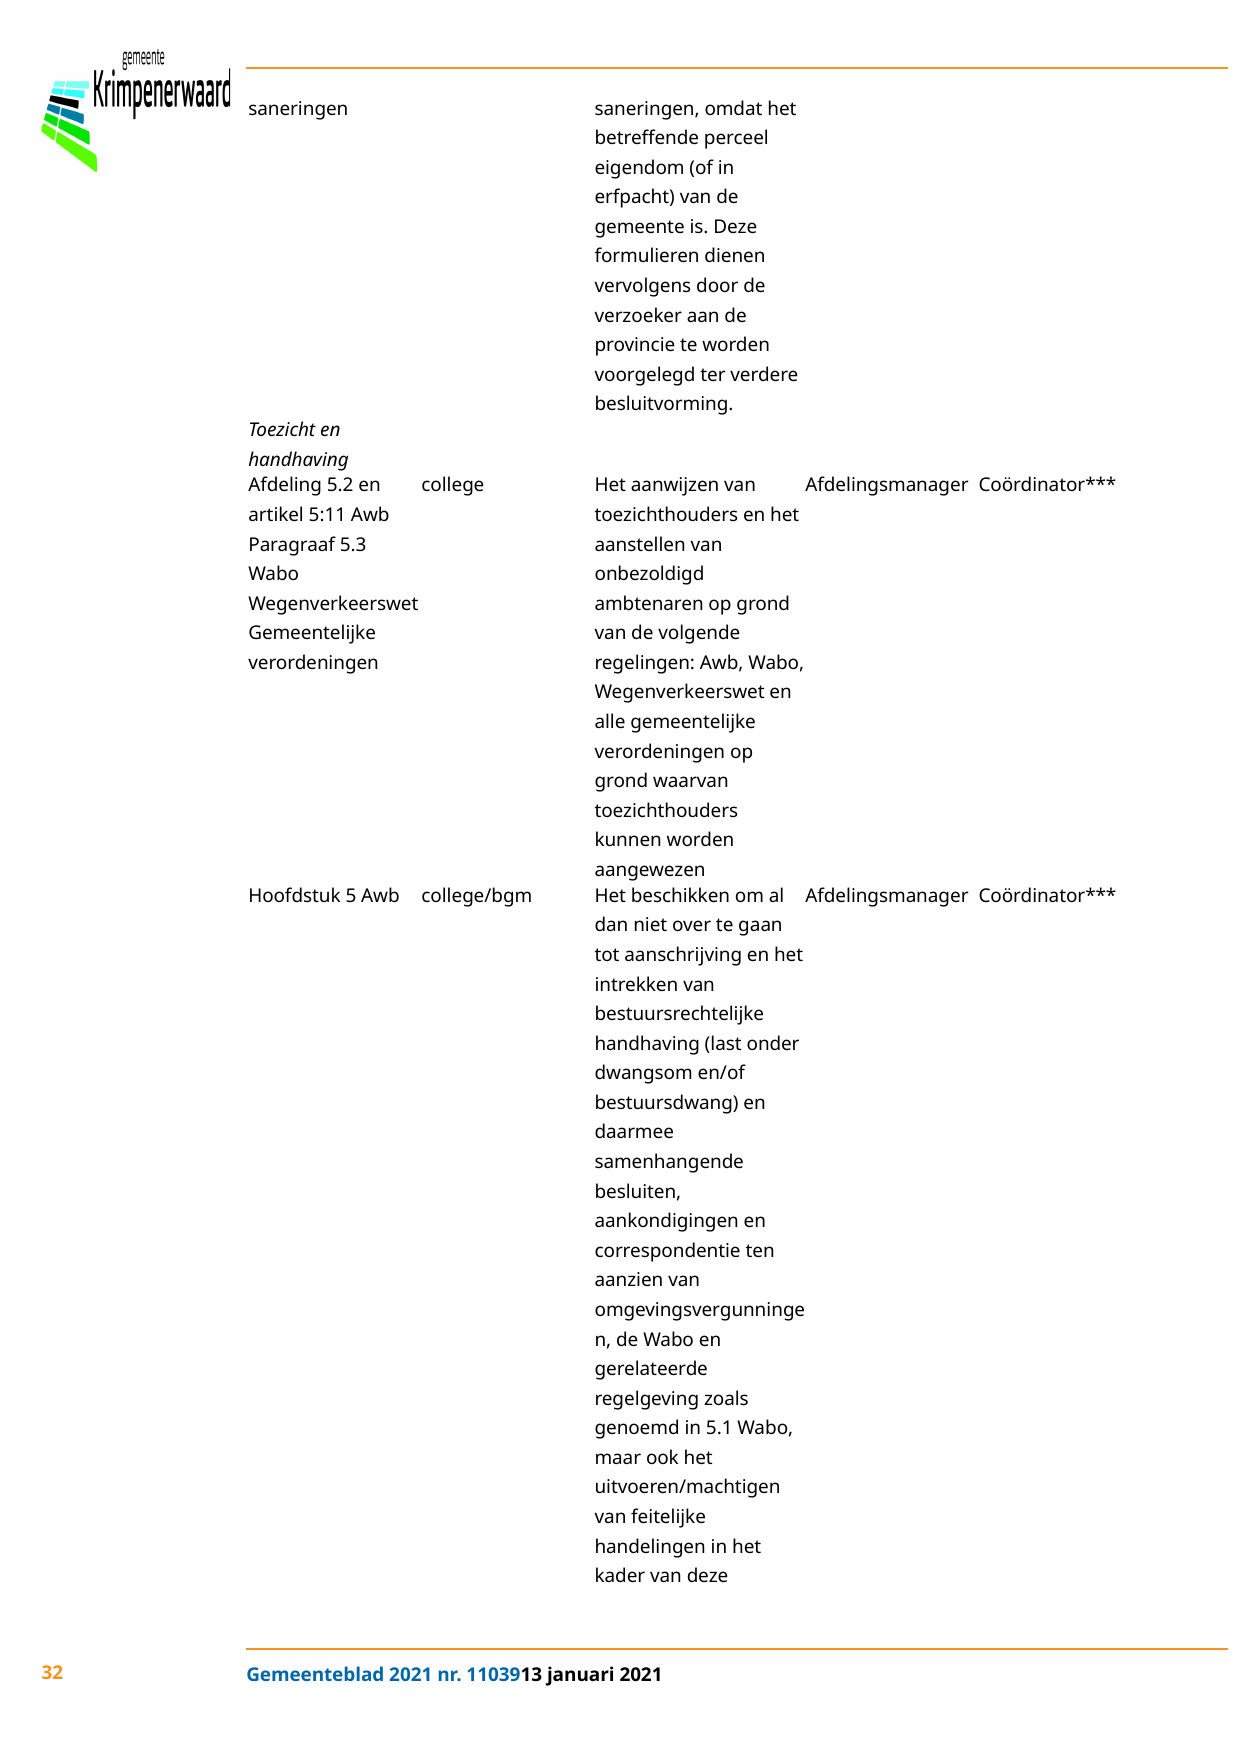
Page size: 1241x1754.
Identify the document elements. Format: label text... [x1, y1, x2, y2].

table_cell college [421, 472, 594, 882]
table_cell Het beschikken om al dan niet over te gaan tot aanschrijving en het intrekken van bestuursrechtelijke handhaving (last onder dwangsom en/of bestuursdwang) en daarmee samenhangende besluiten, aankondigingen en correspondentie ten aanzien van omgevingsvergunningen, de Wabo en gerelateerde regelgeving zoals genoemd in 5.1 Wabo, maar ook het uitvoeren/machtigen van feitelijke handelingen in het kader van deze [594, 882, 805, 1588]
table_cell saneringen, omdat het betreffende perceel eigendom (of in erfpacht) van de gemeente is. Deze formulieren dienen vervolgens door de verzoeker aan de provincie te worden voorgelegd ter verdere besluitvorming. [594, 95, 805, 416]
table_cell Coördinator*** [978, 472, 1152, 882]
table_cell [421, 416, 594, 472]
table_cell Afdelingsmanager [805, 472, 978, 882]
table_cell saneringen [248, 95, 421, 416]
table_cell college/bgm [421, 882, 594, 1588]
table_cell [805, 95, 978, 416]
table_cell [978, 416, 1152, 472]
table_cell Coördinator*** [978, 882, 1152, 1588]
table_cell Hoofdstuk 5 Awb [248, 882, 421, 1588]
picture [41, 47, 231, 172]
table_cell [978, 95, 1152, 416]
table_cell [594, 416, 805, 472]
table_cell Toezicht en handhaving [248, 416, 421, 472]
table_cell Het aanwijzen van toezichthouders en het aanstellen van onbezoldigd ambtenaren op grond van de volgende regelingen: Awb, Wabo, Wegenverkeerswet en alle gemeentelijke verordeningen op grond waarvan toezichthouders kunnen worden aangewezen [594, 472, 805, 882]
table_cell [805, 416, 978, 472]
table_cell [421, 95, 594, 416]
table_cell Afdelingsmanager [805, 882, 978, 1588]
table_cell Afdeling 5.2 en artikel 5:11 Awb Paragraaf 5.3 Wabo Wegenverkeerswet Gemeentelijke verordeningen [248, 472, 421, 882]
